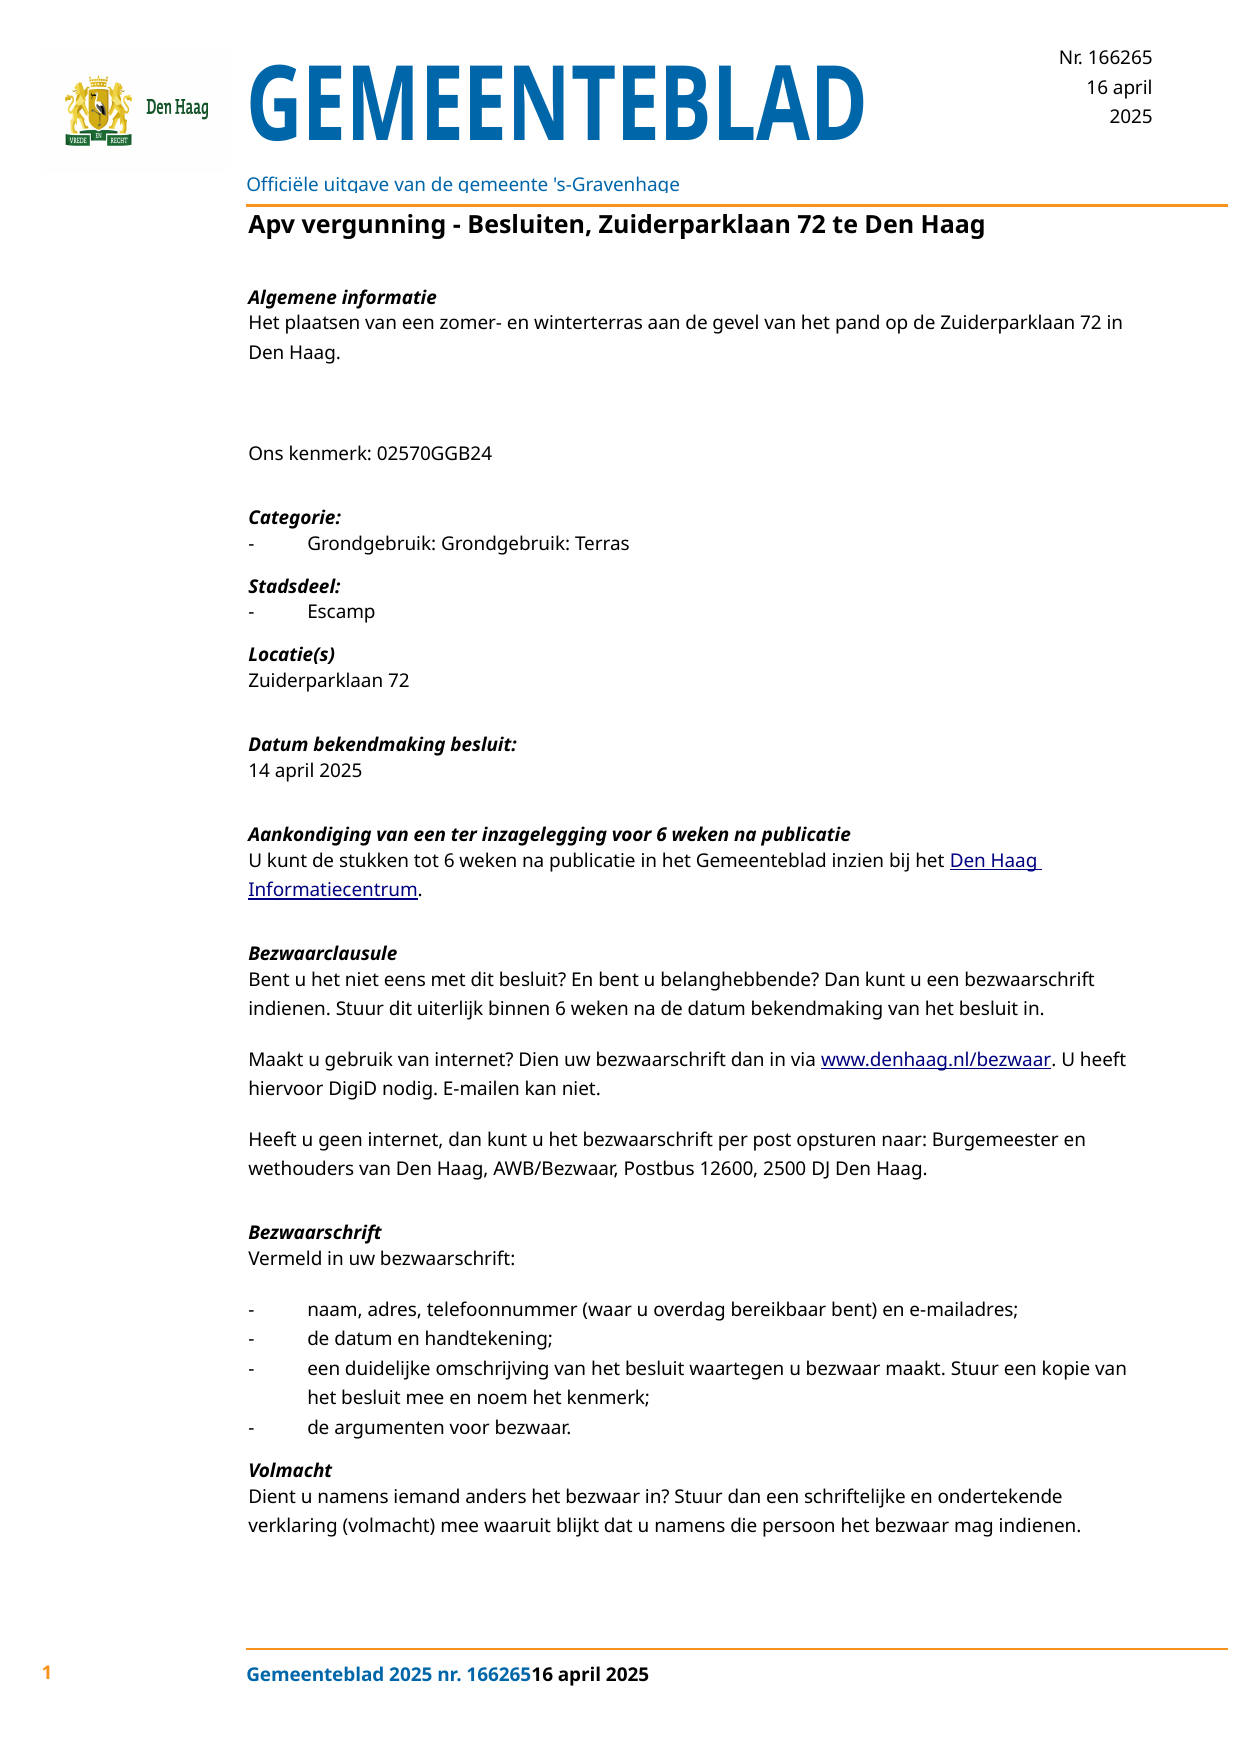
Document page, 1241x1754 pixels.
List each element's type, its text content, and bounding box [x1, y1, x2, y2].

text Volmacht [248, 1457, 1152, 1483]
text Apv vergunning - Besluiten, Zuiderparklaan 72 te Den Haag [248, 207, 1152, 241]
text Bezwaarclausule [248, 940, 1152, 966]
text U kunt de stukken tot 6 weken na publicatie in het Gemeenteblad inzien bij het Den Haag Informatiecentrum. [248, 847, 1152, 902]
text Bezwaarschrift [248, 1219, 1152, 1245]
text Dient u namens iemand anders het bezwaar in? Stuur dan een schriftelijke en ondertekende verklaring (volmacht) mee waaruit blijkt dat u namens die persoon het bezwaar mag indienen. [248, 1483, 1152, 1538]
list naam, adres, telefoonnummer (waar u overdag bereikbaar bent) en e-mailadres; [248, 1296, 1152, 1321]
list Escamp [248, 598, 1152, 624]
text Het plaatsen van een zomer- en winterterras aan de gevel van het pand op de Zuiderparklaan 72 in Den Haag. [248, 309, 1152, 365]
picture [41, 47, 231, 172]
text Algemene informatie [248, 284, 1152, 309]
list de argumenten voor bezwaar. [248, 1414, 1152, 1440]
list de datum en handtekening; [248, 1325, 1152, 1351]
text Datum bekendmaking besluit: [248, 731, 1152, 757]
text Locatie(s) [248, 642, 1152, 667]
text Aankondiging van een ter inzagelegging voor 6 weken na publicatie [248, 821, 1152, 847]
text Maakt u gebruik van internet? Dien uw bezwaarschrift dan in via www.denhaag.nl/bezwaar. U heeft hiervoor DigiD nodig. E-mailen kan niet. [248, 1046, 1152, 1101]
text Heeft u geen internet, dan kunt u het bezwaarschrift per post opsturen naar: Burgemeester en wethouders van Den Haag, AWB/Bezwaar, Postbus 12600, 2500 DJ Den Haag. [248, 1126, 1152, 1181]
list een duidelijke omschrijving van het besluit waartegen u bezwaar maakt. Stuur een kopie van het besluit mee en noem het kenmerk; [248, 1355, 1152, 1410]
text Zuiderparklaan 72 [248, 667, 1152, 693]
text Stadsdeel: [248, 573, 1152, 598]
text Ons kenmerk: 02570GGB24 [248, 440, 1152, 466]
list Grondgebruik: Grondgebruik: Terras [248, 530, 1152, 555]
text 14 april 2025 [248, 757, 1152, 783]
text Vermeld in uw bezwaarschrift: [248, 1245, 1152, 1271]
text Categorie: [248, 504, 1152, 530]
text Bent u het niet eens met dit besluit? En bent u belanghebbende? Dan kunt u een bezwaarschrift indienen. Stuur dit uiterlijk binnen 6 weken na de datum bekendmaking van het besluit in. [248, 966, 1152, 1021]
